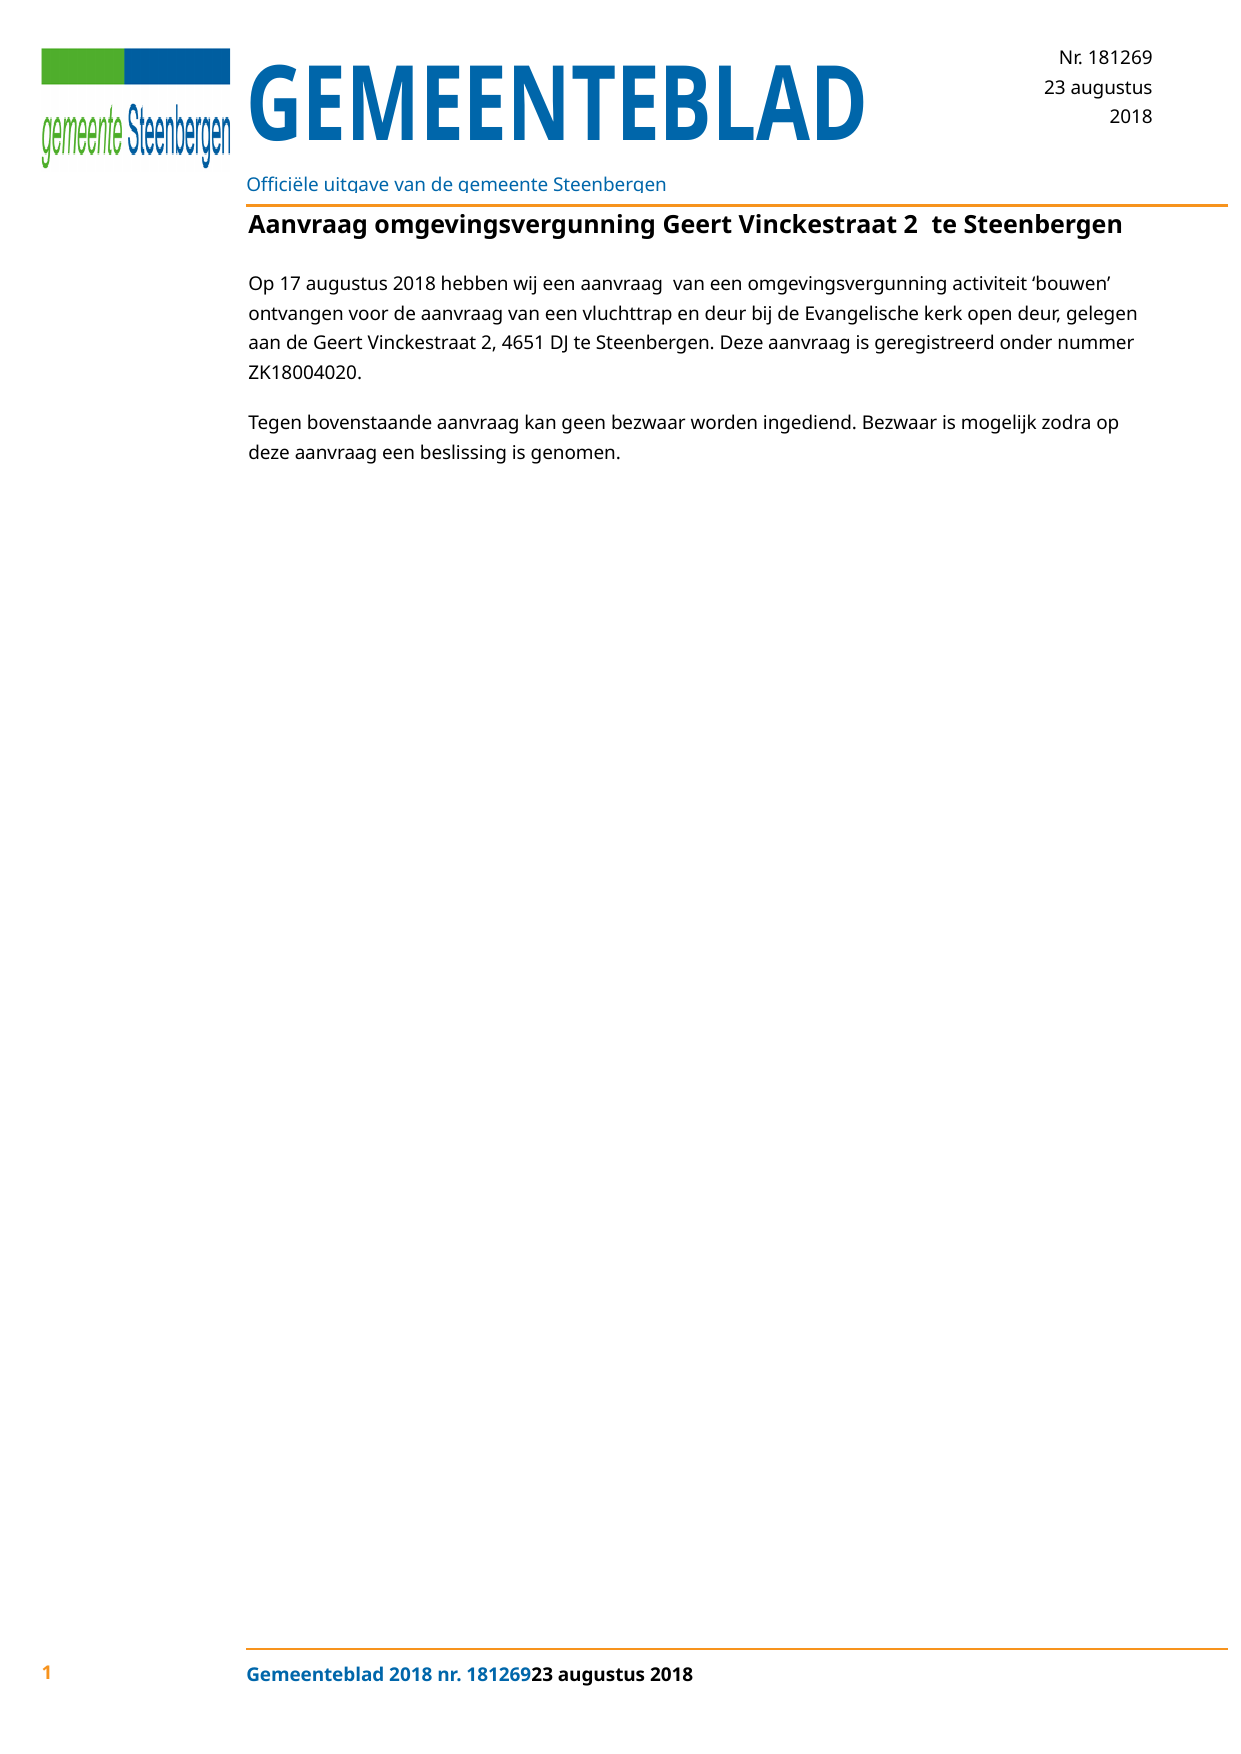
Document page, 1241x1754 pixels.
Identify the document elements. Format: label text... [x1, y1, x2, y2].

text Op 17 augustus 2018 hebben wij een aanvraag van een omgevingsvergunning activiteit ‘bouwen’ ontvangen voor de aanvraag van een vluchttrap en deur bij de Evangelische kerk open deur, gelegen aan de Geert Vinckestraat 2, 4651 DJ te Steenbergen. Deze aanvraag is geregistreerd onder nummer ZK18004020. [248, 270, 1152, 385]
text Aanvraag omgevingsvergunning Geert Vinckestraat 2 te Steenbergen [248, 207, 1152, 241]
picture [41, 47, 231, 172]
text Tegen bovenstaande aanvraag kan geen bezwaar worden ingediend. Bezwaar is mogelijk zodra op deze aanvraag een beslissing is genomen. [248, 409, 1152, 465]
